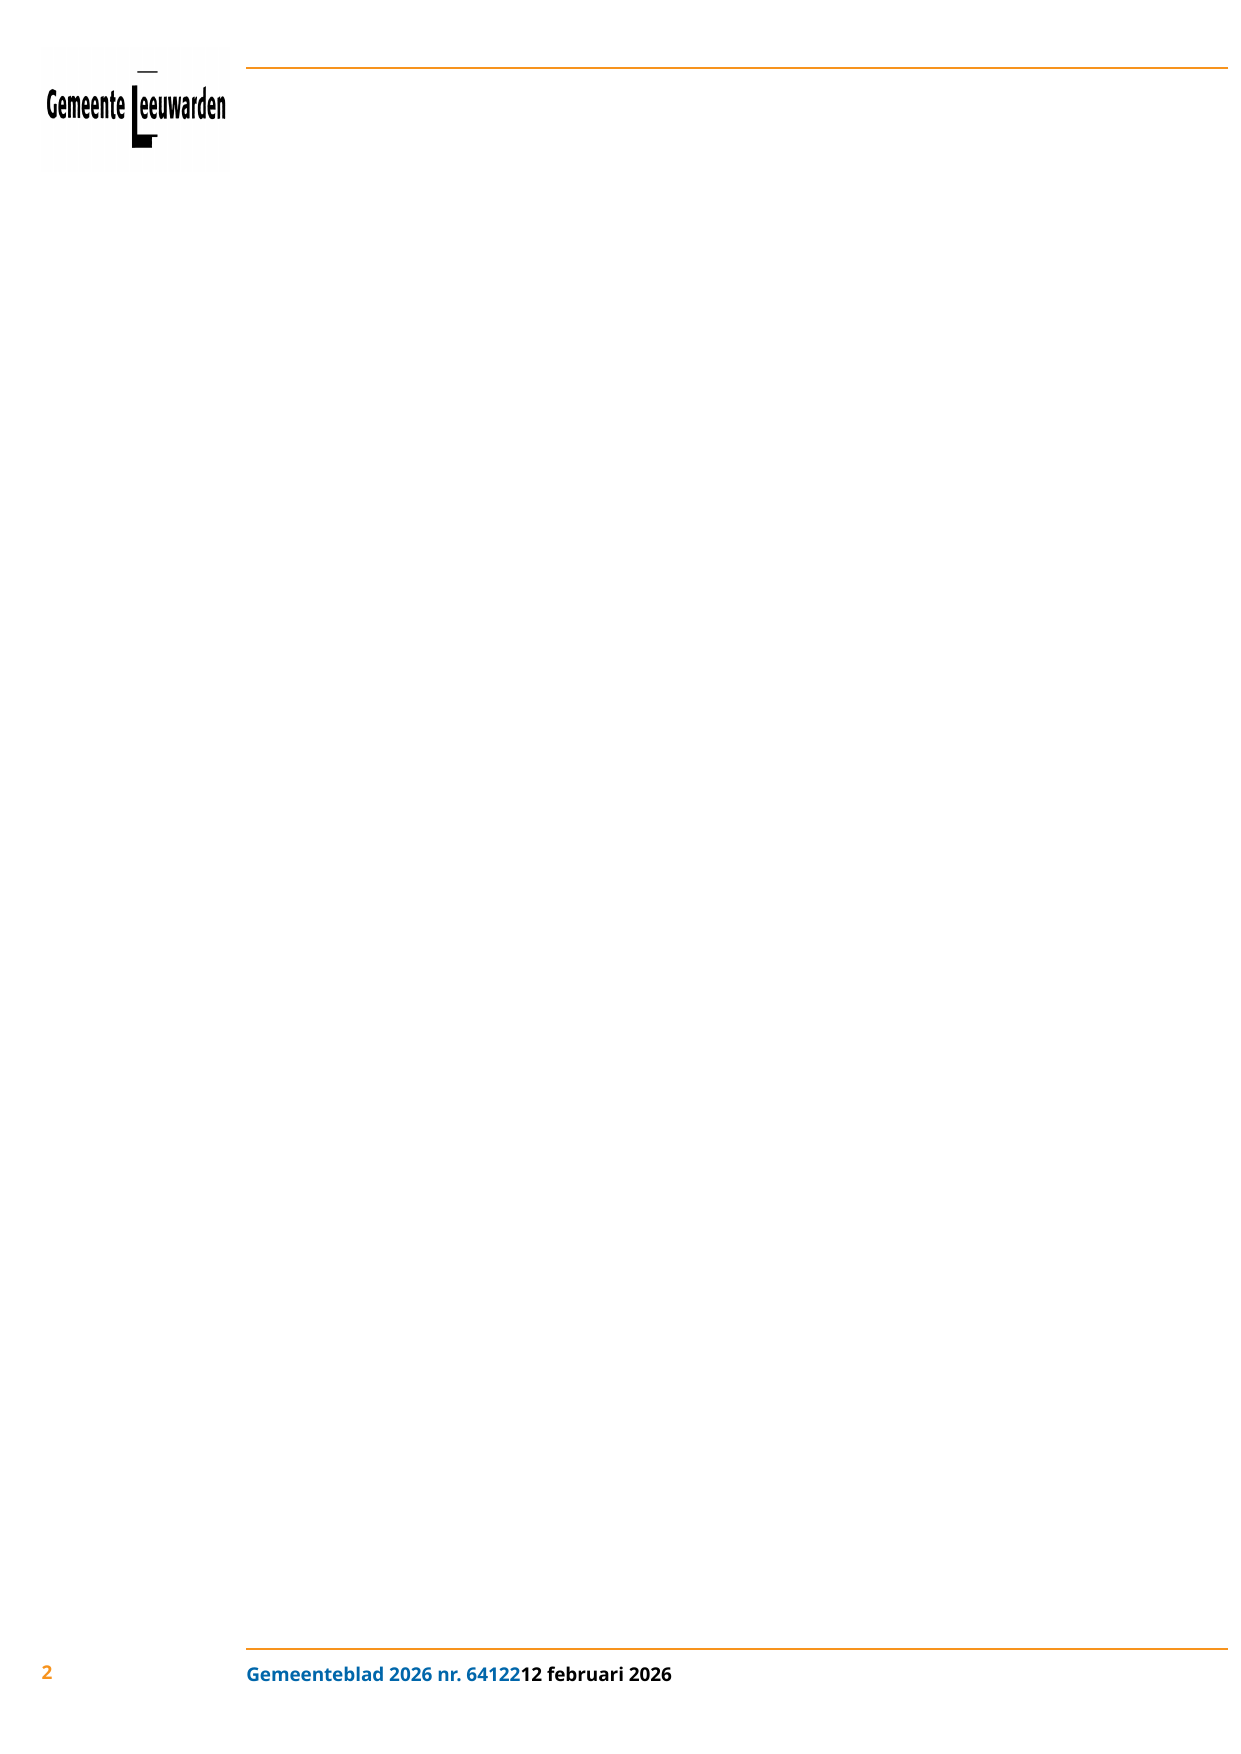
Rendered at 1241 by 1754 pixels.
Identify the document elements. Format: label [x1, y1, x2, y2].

picture [41, 47, 231, 172]
